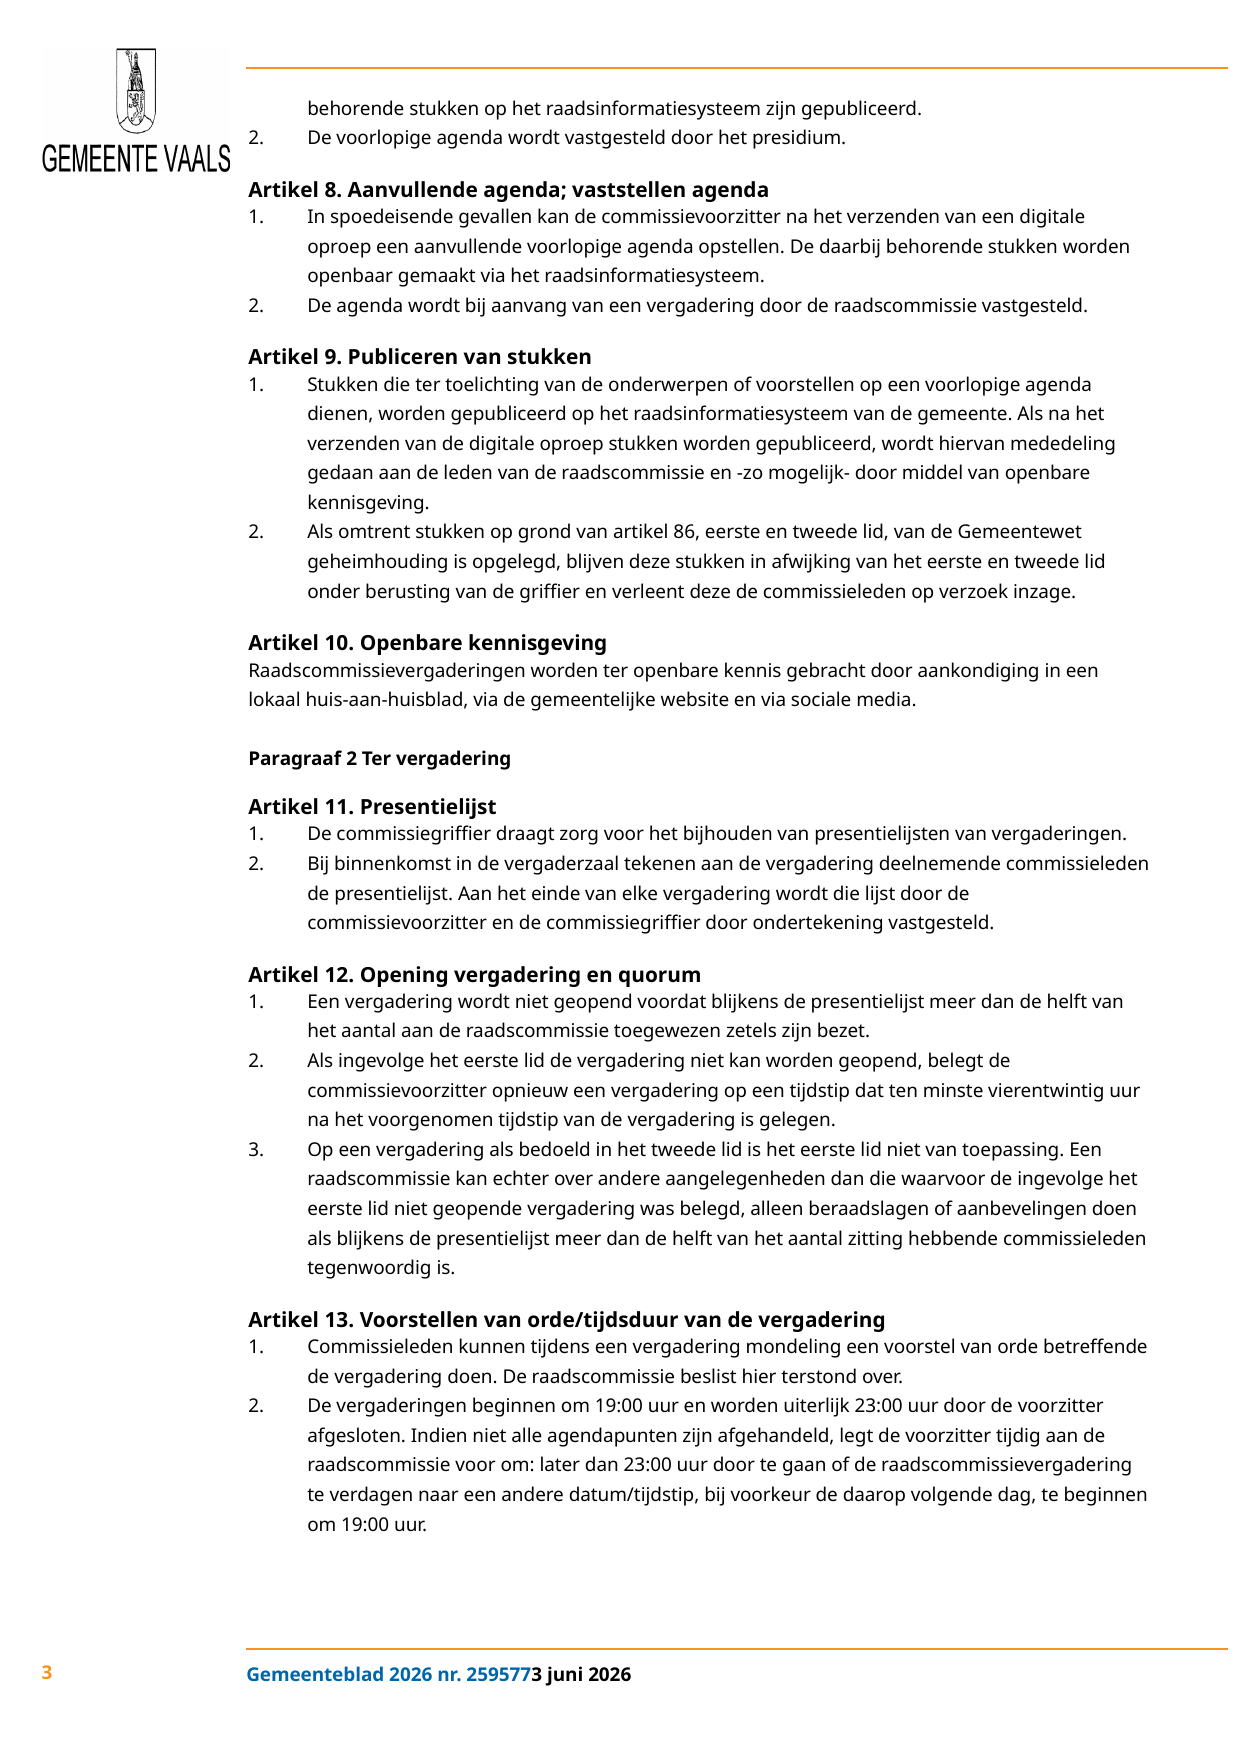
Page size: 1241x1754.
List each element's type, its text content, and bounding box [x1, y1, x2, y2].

text Artikel 12. Opening vergadering en quorum [248, 960, 1152, 988]
list Commissieleden kunnen tijdens een vergadering mondeling een voorstel van orde betreffende de vergadering doen. De raadscommissie beslist hier terstond over. [248, 1333, 1152, 1388]
list In spoedeisende gevallen kan de commissievoorzitter na het verzenden van een digitale oproep een aanvullende voorlopige agenda opstellen. De daarbij behorende stukken worden openbaar gemaakt via het raadsinformatiesysteem. [248, 203, 1152, 288]
list Een vergadering wordt niet geopend voordat blijkens de presentielijst meer dan de helft van het aantal aan de raadscommissie toegewezen zetels zijn bezet. [248, 988, 1152, 1043]
text Paragraaf 2 Ter vergadering [248, 746, 1152, 771]
list De agenda wordt bij aanvang van een vergadering door de raadscommissie vastgesteld. [248, 292, 1152, 318]
list Op een vergadering als bedoeld in het tweede lid is het eerste lid niet van toepassing. Een raadscommissie kan echter over andere aangelegenheden dan die waarvoor de ingevolge het eerste lid niet geopende vergadering was belegd, alleen beraadslagen of aanbevelingen doen als blijkens de presentielijst meer dan de helft van het aantal zitting hebbende commissieleden tegenwoordig is. [248, 1136, 1152, 1280]
text Artikel 9. Publiceren van stukken [248, 342, 1152, 371]
list Stukken die ter toelichting van de onderwerpen of voorstellen op een voorlopige agenda dienen, worden gepubliceerd op het raadsinformatiesysteem van de gemeente. Als na het verzenden van de digitale oproep stukken worden gepubliceerd, wordt hiervan mededeling gedaan aan de leden van de raadscommissie en -zo mogelijk- door middel van openbare kennisgeving. [248, 371, 1152, 515]
list Als omtrent stukken op grond van artikel 86, eerste en tweede lid, van de Gemeentewet geheimhouding is opgelegd, blijven deze stukken in afwijking van het eerste en tweede lid onder berusting van de griffier en verleent deze de commissieleden op verzoek inzage. [248, 519, 1152, 604]
list Als ingevolge het eerste lid de vergadering niet kan worden geopend, belegt de commissievoorzitter opnieuw een vergadering op een tijdstip dat ten minste vierentwintig uur na het voorgenomen tijdstip van de vergadering is gelegen. [248, 1047, 1152, 1132]
text Artikel 11. Presentielijst [248, 792, 1152, 821]
list De vergaderingen beginnen om 19:00 uur en worden uiterlijk 23:00 uur door de voorzitter afgesloten. Indien niet alle agendapunten zijn afgehandeld, legt de voorzitter tijdig aan de raadscommissie voor om: later dan 23:00 uur door te gaan of de raadscommissievergadering te verdagen naar een andere datum/tijdstip, bij voorkeur de daarop volgende dag, te beginnen om 19:00 uur. [248, 1392, 1152, 1536]
text Artikel 10. Openbare kennisgeving [248, 628, 1152, 657]
picture [41, 47, 231, 172]
list De commissiegriffier draagt zorg voor het bijhouden van presentielijsten van vergaderingen. [248, 821, 1152, 846]
list behorende stukken op het raadsinformatiesysteem zijn gepubliceerd. [248, 95, 1152, 121]
text Artikel 8. Aanvullende agenda; vaststellen agenda [248, 175, 1152, 203]
list Bij binnenkomst in de vergaderzaal tekenen aan de vergadering deelnemende commissieleden de presentielijst. Aan het einde van elke vergadering wordt die lijst door de commissievoorzitter en de commissiegriffier door ondertekening vastgesteld. [248, 850, 1152, 935]
text Raadscommissievergaderingen worden ter openbare kennis gebracht door aankondiging in een lokaal huis-aan-huisblad, via de gemeentelijke website en via sociale media. [248, 657, 1152, 712]
list De voorlopige agenda wordt vastgesteld door het presidium. [248, 124, 1152, 150]
text Artikel 13. Voorstellen van orde/tijdsduur van de vergadering [248, 1305, 1152, 1333]
